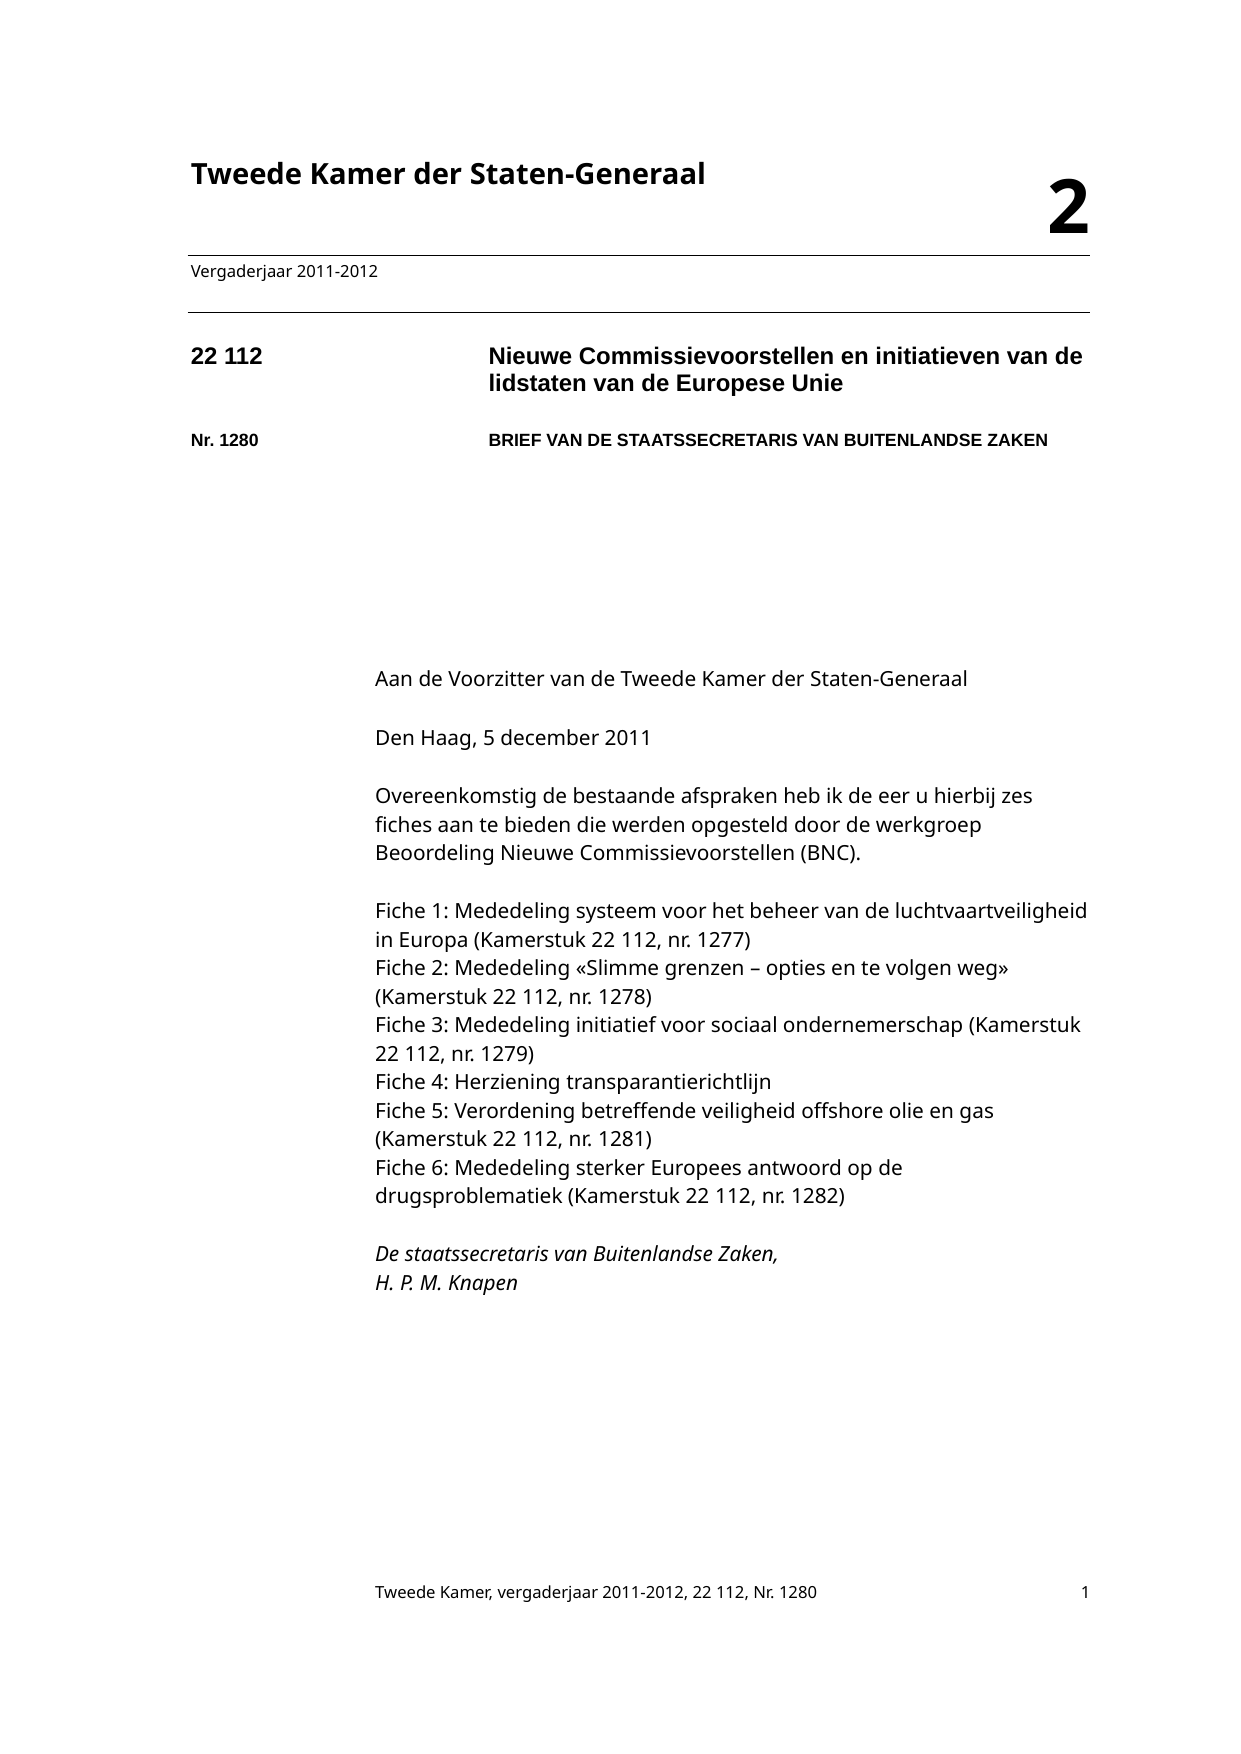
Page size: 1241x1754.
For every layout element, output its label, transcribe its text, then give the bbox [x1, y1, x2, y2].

text Overeenkomstig de bestaande afspraken heb ik de eer u hierbij zes fiches aan te bieden die werden opgesteld door de werkgroep Beoordeling Nieuwe Commissievoorstellen (BNC). [375, 781, 1090, 867]
table_header 2 [910, 150, 1090, 255]
table_cell [485, 256, 1090, 312]
table_cell 22 112 [188, 339, 485, 427]
table_cell Nieuwe Commissievoorstellen en initiatieven van de lidstaten van de Europese Unie [485, 339, 1090, 427]
text Den Haag, 5 december 2011 [375, 723, 1090, 751]
text Fiche 6: Mededeling sterker Europees antwoord op de drugsproblematiek (Kamerstuk 22 112, nr. 1282) [375, 1153, 1090, 1209]
table_cell [485, 313, 1090, 339]
table_cell [188, 313, 485, 339]
text Fiche 5: Verordening betreffende veiligheid offshore olie en gas (Kamerstuk 22 112, nr. 1281) [375, 1096, 1090, 1153]
table_cell Vergaderjaar 2011-2012 [188, 256, 485, 312]
text Fiche 4: Herziening transparantierichtlijn [375, 1067, 1090, 1096]
text Aan de Voorzitter van de Tweede Kamer der Staten-Generaal [375, 664, 1090, 693]
text Fiche 1: Mededeling systeem voor het beheer van de luchtvaartveiligheid in Europa (Kamerstuk 22 112, nr. 1277) [375, 897, 1090, 953]
text Fiche 2: Mededeling «Slimme grenzen – opties en te volgen weg» (Kamerstuk 22 112, nr. 1278) [375, 953, 1090, 1010]
table_cell Nr. 1280 [188, 427, 485, 546]
text H. P. M. Knapen [375, 1268, 1090, 1296]
text Fiche 3: Mededeling initiatief voor sociaal ondernemerschap (Kamerstuk 22 112, nr. 1279) [375, 1010, 1090, 1067]
table_header Tweede Kamer der Staten-Generaal [188, 150, 909, 255]
table_cell BRIEF VAN DE STAATSSECRETARIS VAN BUITENLANDSE ZAKEN [485, 427, 1090, 546]
text De staatssecretaris van Buitenlandse Zaken, [375, 1239, 1090, 1268]
